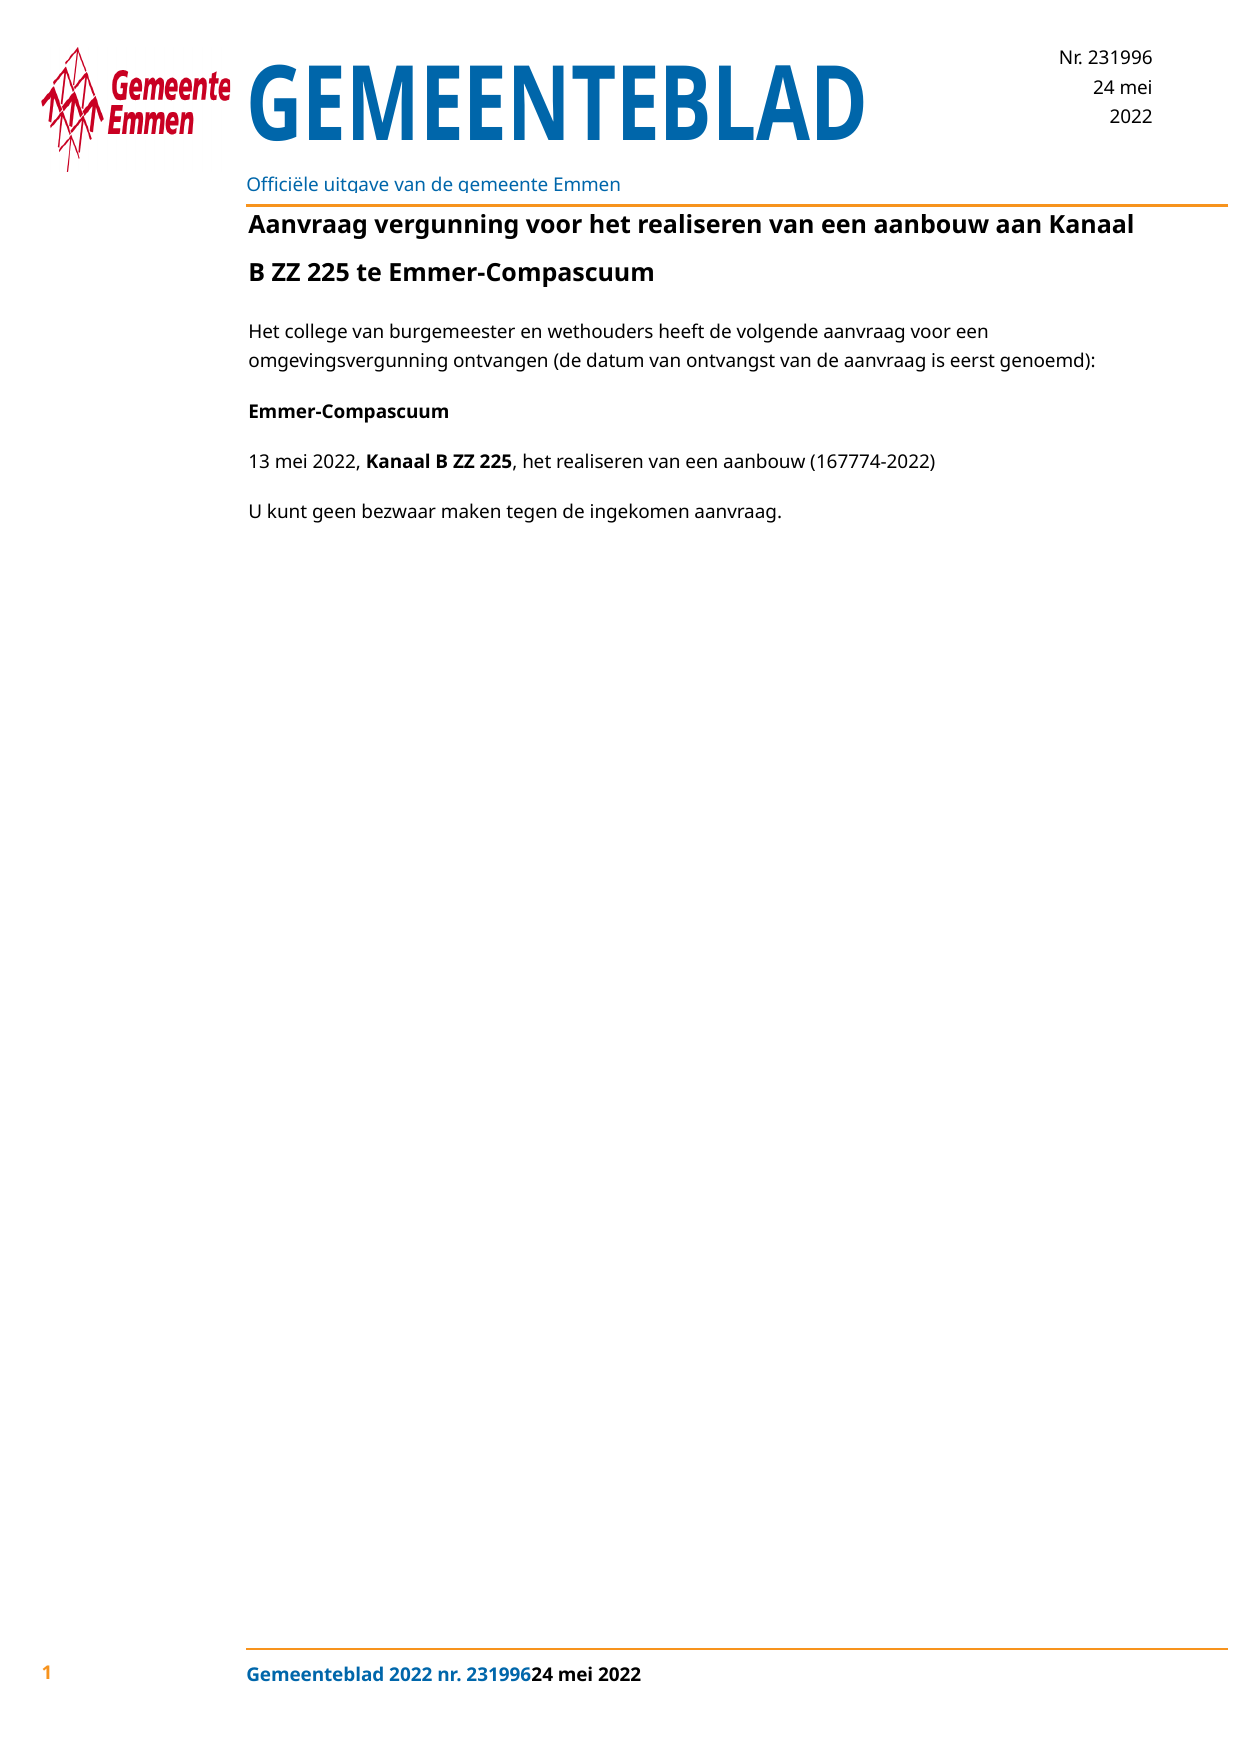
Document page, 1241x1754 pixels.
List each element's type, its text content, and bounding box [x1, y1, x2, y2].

picture [41, 47, 231, 172]
text 13 mei 2022, Kanaal B ZZ 225, het realiseren van een aanbouw (167774-2022) [248, 448, 1152, 474]
text U kunt geen bezwaar maken tegen de ingekomen aanvraag. [248, 499, 1152, 524]
text Aanvraag vergunning voor het realiseren van een aanbouw aan Kanaal B ZZ 225 te Emmer-Compascuum [248, 207, 1152, 288]
text Emmer-Compascuum [248, 398, 1152, 424]
text Het college van burgemeester en wethouders heeft de volgende aanvraag voor een omgevingsvergunning ontvangen (de datum van ontvangst van de aanvraag is eerst genoemd): [248, 318, 1152, 373]
